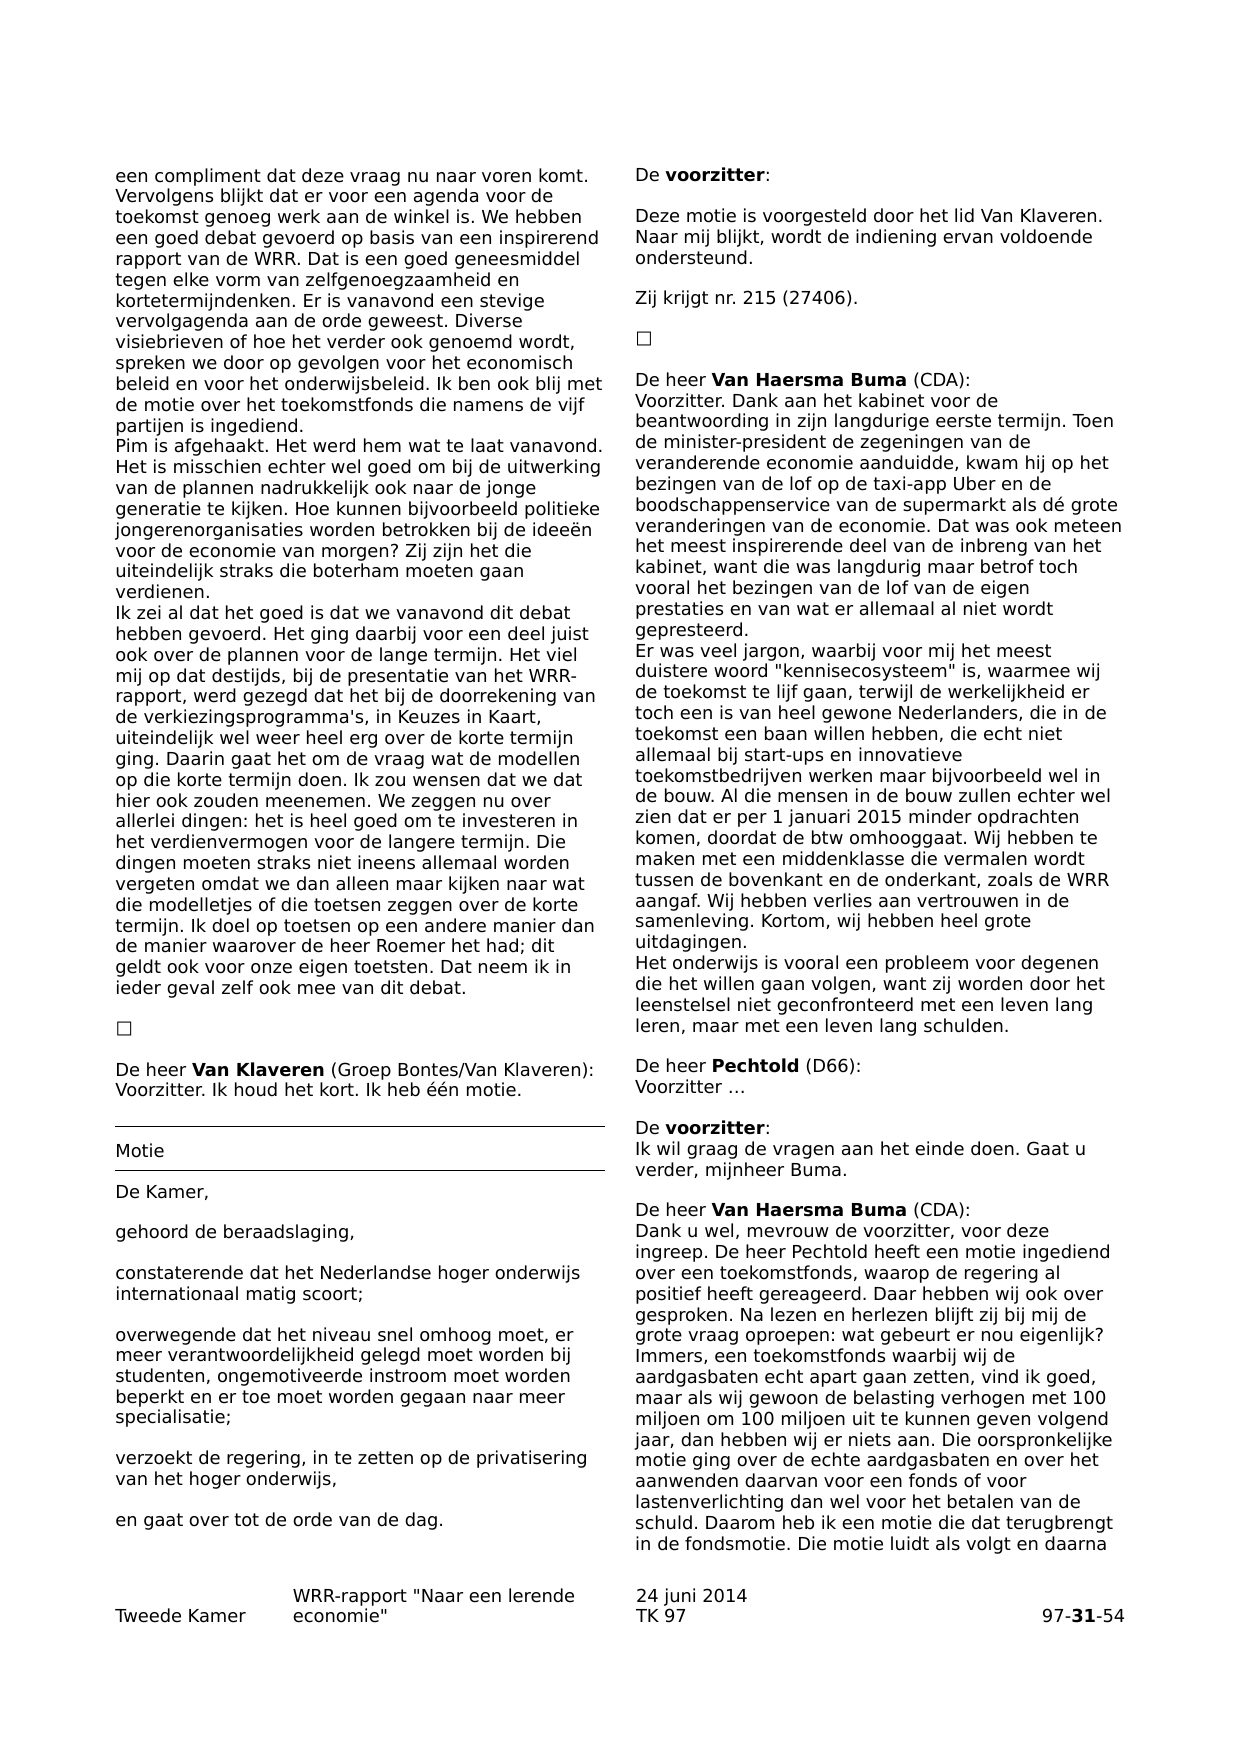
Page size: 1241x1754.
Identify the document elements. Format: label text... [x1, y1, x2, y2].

text Pim is afgehaakt. Het werd hem wat te laat vanavond. Het is misschien echter wel goed om bij de uitwerking van de plannen nadrukkelijk ook naar de jonge generatie te kijken. Hoe kunnen bijvoorbeeld politieke jongerenorganisaties worden betrokken bij de ideeën voor de economie van morgen? Zij zijn het die uiteindelijk straks die boterham moeten gaan verdienen. [115, 436, 605, 603]
text ⬜ [115, 1019, 605, 1039]
text Ik wil graag de vragen aan het einde doen. Gaat u verder, mijnheer Buma. [635, 1138, 1125, 1180]
text verzoekt de regering, in te zetten op de privatisering van het hoger onderwijs, [115, 1448, 605, 1489]
text De Kamer, [115, 1182, 605, 1202]
text De voorzitter: [635, 1118, 1125, 1138]
text Het onderwijs is vooral een probleem voor degenen die het willen gaan volgen, want zij worden door het leenstelsel niet geconfronteerd met een leven lang leren, maar met een leven lang schulden. [635, 953, 1125, 1036]
text De heer Van Haersma Buma (CDA): [635, 1200, 1125, 1221]
text en gaat over tot de orde van de dag. [115, 1509, 605, 1530]
text gehoord de beraadslaging, [115, 1222, 605, 1243]
text Dank u wel, mevrouw de voorzitter, voor deze ingreep. De heer Pechtold heeft een motie ingediend over een toekomstfonds, waarop de regering al positief heeft gereageerd. Daar hebben wij ook over gesproken. Na lezen en herlezen blijft zij bij mij de grote vraag oproepen: wat gebeurt er nou eigenlijk? Immers, een toekomstfonds waarbij wij de aardgasbaten echt apart gaan zetten, vind ik goed, maar als wij gewoon de belasting verhogen met 100 miljoen om 100 miljoen uit te kunnen geven volgend jaar, dan hebben wij er niets aan. Die oorspronkelijke motie ging over de echte aardgasbaten en over het aanwenden daarvan voor een fonds of voor lastenverlichting dan wel voor het betalen van de schuld. Daarom heb ik een motie die dat terugbrengt in de fondsmotie. Die motie luidt als volgt en daarna [635, 1221, 1125, 1554]
text Zij krijgt nr. 215 (27406). [635, 288, 1125, 309]
text Er was veel jargon, waarbij voor mij het meest duistere woord "kennisecosysteem" is, waarmee wij de toekomst te lijf gaan, terwijl de werkelijkheid er toch een is van heel gewone Nederlanders, die in de toekomst een baan willen hebben, die echt niet allemaal bij start-ups en innovatieve toekomstbedrijven werken maar bijvoorbeeld wel in de bouw. Al die mensen in de bouw zullen echter wel zien dat er per 1 januari 2015 minder opdrachten komen, doordat de btw omhooggaat. Wij hebben te maken met een middenklasse die vermalen wordt tussen de bovenkant en de onderkant, zoals de WRR aangaf. Wij hebben verlies aan vertrouwen in de samenleving. Kortom, wij hebben heel grote uitdagingen. [635, 640, 1125, 953]
text constaterende dat het Nederlandse hoger onderwijs internationaal matig scoort; [115, 1263, 605, 1304]
text De heer Pechtold (D66): [635, 1056, 1125, 1077]
text Voorzitter. Dank aan het kabinet voor de beantwoording in zijn langdurige eerste termijn. Toen de minister-president de zegeningen van de veranderende economie aanduidde, kwam hij op het bezingen van de lof op de taxi-app Uber en de boodschappenservice van de supermarkt als dé grote veranderingen van de economie. Dat was ook meteen het meest inspirerende deel van de inbreng van het kabinet, want die was langdurig maar betrof toch vooral het bezingen van de lof van de eigen prestaties en van wat er allemaal al niet wordt gepresteerd. [635, 390, 1125, 640]
text Vervolgens blijkt dat er voor een agenda voor de toekomst genoeg werk aan de winkel is. We hebben een goed debat gevoerd op basis van een inspirerend rapport van de WRR. Dat is een goed geneesmiddel tegen elke vorm van zelfgenoegzaamheid en kortetermijndenken. Er is vanavond een stevige vervolgagenda aan de orde geweest. Diverse visiebrieven of hoe het verder ook genoemd wordt, spreken we door op gevolgen voor het economisch beleid en voor het onderwijsbeleid. Ik ben ook blij met de motie over het toekomstfonds die namens de vijf partijen is ingediend. [115, 186, 605, 436]
text Voorzitter … [635, 1077, 1125, 1098]
text De voorzitter: [635, 165, 1125, 186]
text Ik zei al dat het goed is dat we vanavond dit debat hebben gevoerd. Het ging daarbij voor een deel juist ook over de plannen voor de lange termijn. Het viel mij op dat destijds, bij de presentatie van het WRR-rapport, werd gezegd dat het bij de doorrekening van de verkiezingsprogramma's, in Keuzes in Kaart, uiteindelijk wel weer heel erg over de korte termijn ging. Daarin gaat het om de vraag wat de modellen op die korte termijn doen. Ik zou wensen dat we dat hier ook zouden meenemen. We zeggen nu over allerlei dingen: het is heel goed om te investeren in het verdienvermogen voor de langere termijn. Die dingen moeten straks niet ineens allemaal worden vergeten omdat we dan alleen maar kijken naar wat die modelletjes of die toetsen zeggen over de korte termijn. Ik doel op toetsen op een andere manier dan de manier waarover de heer Roemer het had; dit geldt ook voor onze eigen toetsten. Dat neem ik in ieder geval zelf ook mee van dit debat. [115, 603, 605, 999]
text ⬜ [635, 329, 1125, 350]
text Deze motie is voorgesteld door het lid Van Klaveren. Naar mij blijkt, wordt de indiening ervan voldoende ondersteund. [635, 206, 1125, 268]
text Voorzitter. Ik houd het kort. Ik heb één motie. [115, 1080, 605, 1101]
text Motie [115, 1141, 605, 1162]
text De heer Van Klaveren (Groep Bontes/Van Klaveren): [115, 1059, 605, 1080]
text overwegende dat het niveau snel omhoog moet, er meer verantwoordelijkheid gelegd moet worden bij studenten, ongemotiveerde instroom moet worden beperkt en er toe moet worden gegaan naar meer specialisatie; [115, 1324, 605, 1428]
text een compliment dat deze vraag nu naar voren komt. [115, 165, 605, 186]
text De heer Van Haersma Buma (CDA): [635, 370, 1125, 390]
